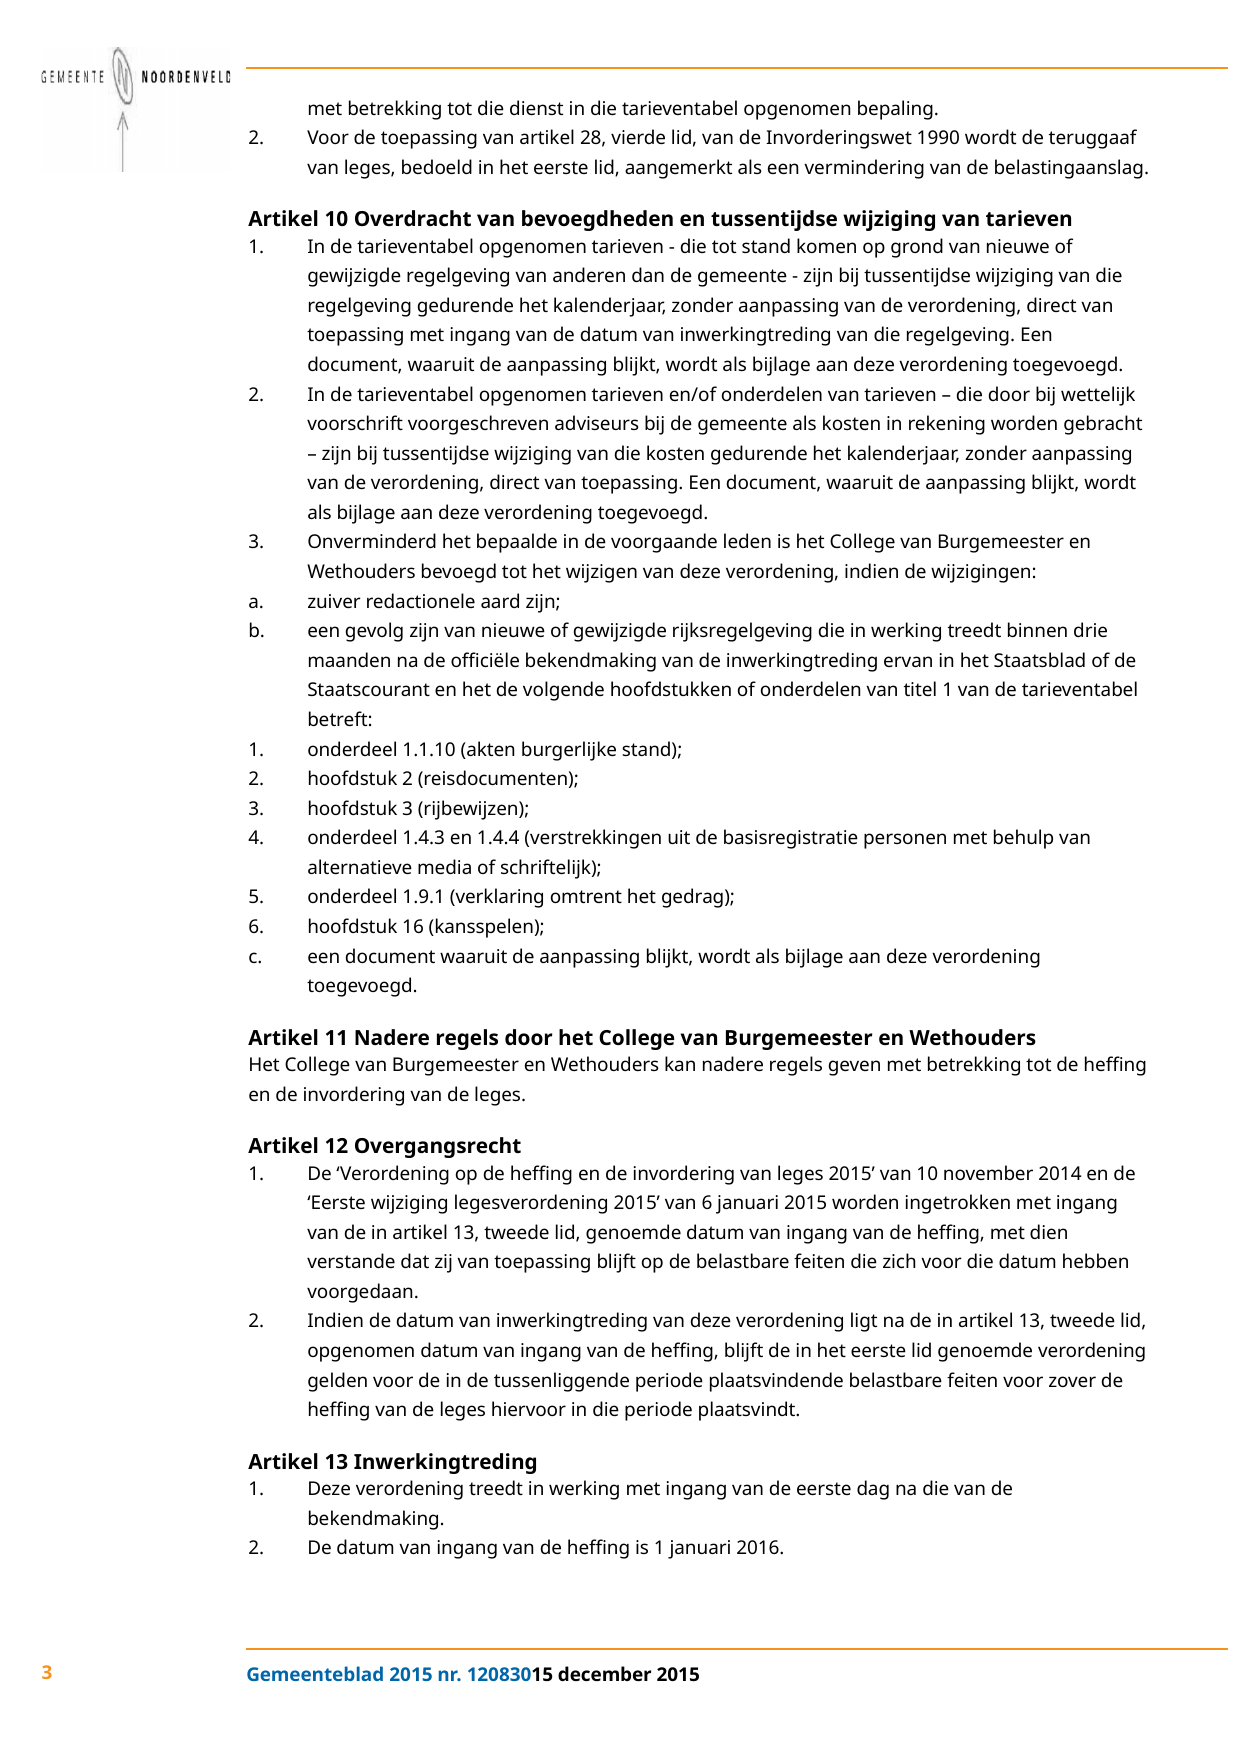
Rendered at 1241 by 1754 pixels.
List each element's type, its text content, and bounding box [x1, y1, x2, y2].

list Indien de datum van inwerkingtreding van deze verordening ligt na de in artikel 13, tweede lid, opgenomen datum van ingang van de heffing, blijft de in het eerste lid genoemde verordening gelden voor de in de tussenliggende periode plaatsvindende belastbare feiten voor zover de heffing van de leges hiervoor in die periode plaatsvindt. [248, 1308, 1152, 1422]
list een document waaruit de aanpassing blijkt, wordt als bijlage aan deze verordening toegevoegd. [248, 943, 1152, 998]
list Voor de toepassing van artikel 28, vierde lid, van de Invorderingswet 1990 wordt de teruggaaf van leges, bedoeld in het eerste lid, aangemerkt als een vermindering van de belastingaanslag. [248, 124, 1152, 180]
list hoofdstuk 3 (rijbewijzen); [248, 795, 1152, 821]
picture [41, 47, 231, 172]
list Deze verordening treedt in werking met ingang van de eerste dag na die van de bekendmaking. [248, 1475, 1152, 1531]
text Artikel 10 Overdracht van bevoegdheden en tussentijdse wijziging van tarieven [248, 204, 1152, 233]
list De datum van ingang van de heffing is 1 januari 2016. [248, 1534, 1152, 1560]
list met betrekking tot die dienst in die tarieventabel opgenomen bepaling. [248, 95, 1152, 121]
list hoofdstuk 2 (reisdocumenten); [248, 765, 1152, 791]
list een gevolg zijn van nieuwe of gewijzigde rijksregelgeving die in werking treedt binnen drie maanden na de officiële bekendmaking van de inwerkingtreding ervan in het Staatsblad of de Staatscourant en het de volgende hoofdstukken of onderdelen van titel 1 van de tarieventabel betreft: [248, 617, 1152, 732]
list hoofdstuk 16 (kansspelen); [248, 913, 1152, 939]
list Onverminderd het bepaalde in de voorgaande leden is het College van Burgemeester en Wethouders bevoegd tot het wijzigen van deze verordening, indien de wijzigingen: [248, 529, 1152, 584]
list onderdeel 1.1.10 (akten burgerlijke stand); [248, 736, 1152, 761]
text Het College van Burgemeester en Wethouders kan nadere regels geven met betrekking tot de heffing en de invordering van de leges. [248, 1051, 1152, 1107]
list zuiver redactionele aard zijn; [248, 588, 1152, 613]
list De ‘Verordening op de heffing en de invordering van leges 2015’ van 10 november 2014 en de ‘Eerste wijziging legesverordening 2015’ van 6 januari 2015 worden ingetrokken met ingang van de in artikel 13, tweede lid, genoemde datum van ingang van de heffing, met dien verstande dat zij van toepassing blijft op de belastbare feiten die zich voor die datum hebben voorgedaan. [248, 1160, 1152, 1304]
list In de tarieventabel opgenomen tarieven - die tot stand komen op grond van nieuwe of gewijzigde regelgeving van anderen dan de gemeente - zijn bij tussentijdse wijziging van die regelgeving gedurende het kalenderjaar, zonder aanpassing van de verordening, direct van toepassing met ingang van de datum van inwerkingtreding van die regelgeving. Een document, waaruit de aanpassing blijkt, wordt als bijlage aan deze verordening toegevoegd. [248, 233, 1152, 377]
text Artikel 11 Nadere regels door het College van Burgemeester en Wethouders [248, 1023, 1152, 1051]
list In de tarieventabel opgenomen tarieven en/of onderdelen van tarieven – die door bij wettelijk voorschrift voorgeschreven adviseurs bij de gemeente als kosten in rekening worden gebracht – zijn bij tussentijdse wijziging van die kosten gedurende het kalenderjaar, zonder aanpassing van de verordening, direct van toepassing. Een document, waaruit de aanpassing blijkt, wordt als bijlage aan deze verordening toegevoegd. [248, 381, 1152, 525]
text Artikel 13 Inwerkingtreding [248, 1447, 1152, 1475]
text Artikel 12 Overgangsrecht [248, 1131, 1152, 1160]
list onderdeel 1.4.3 en 1.4.4 (verstrekkingen uit de basisregistratie personen met behulp van alternatieve media of schriftelijk); [248, 824, 1152, 880]
list onderdeel 1.9.1 (verklaring omtrent het gedrag); [248, 884, 1152, 909]
